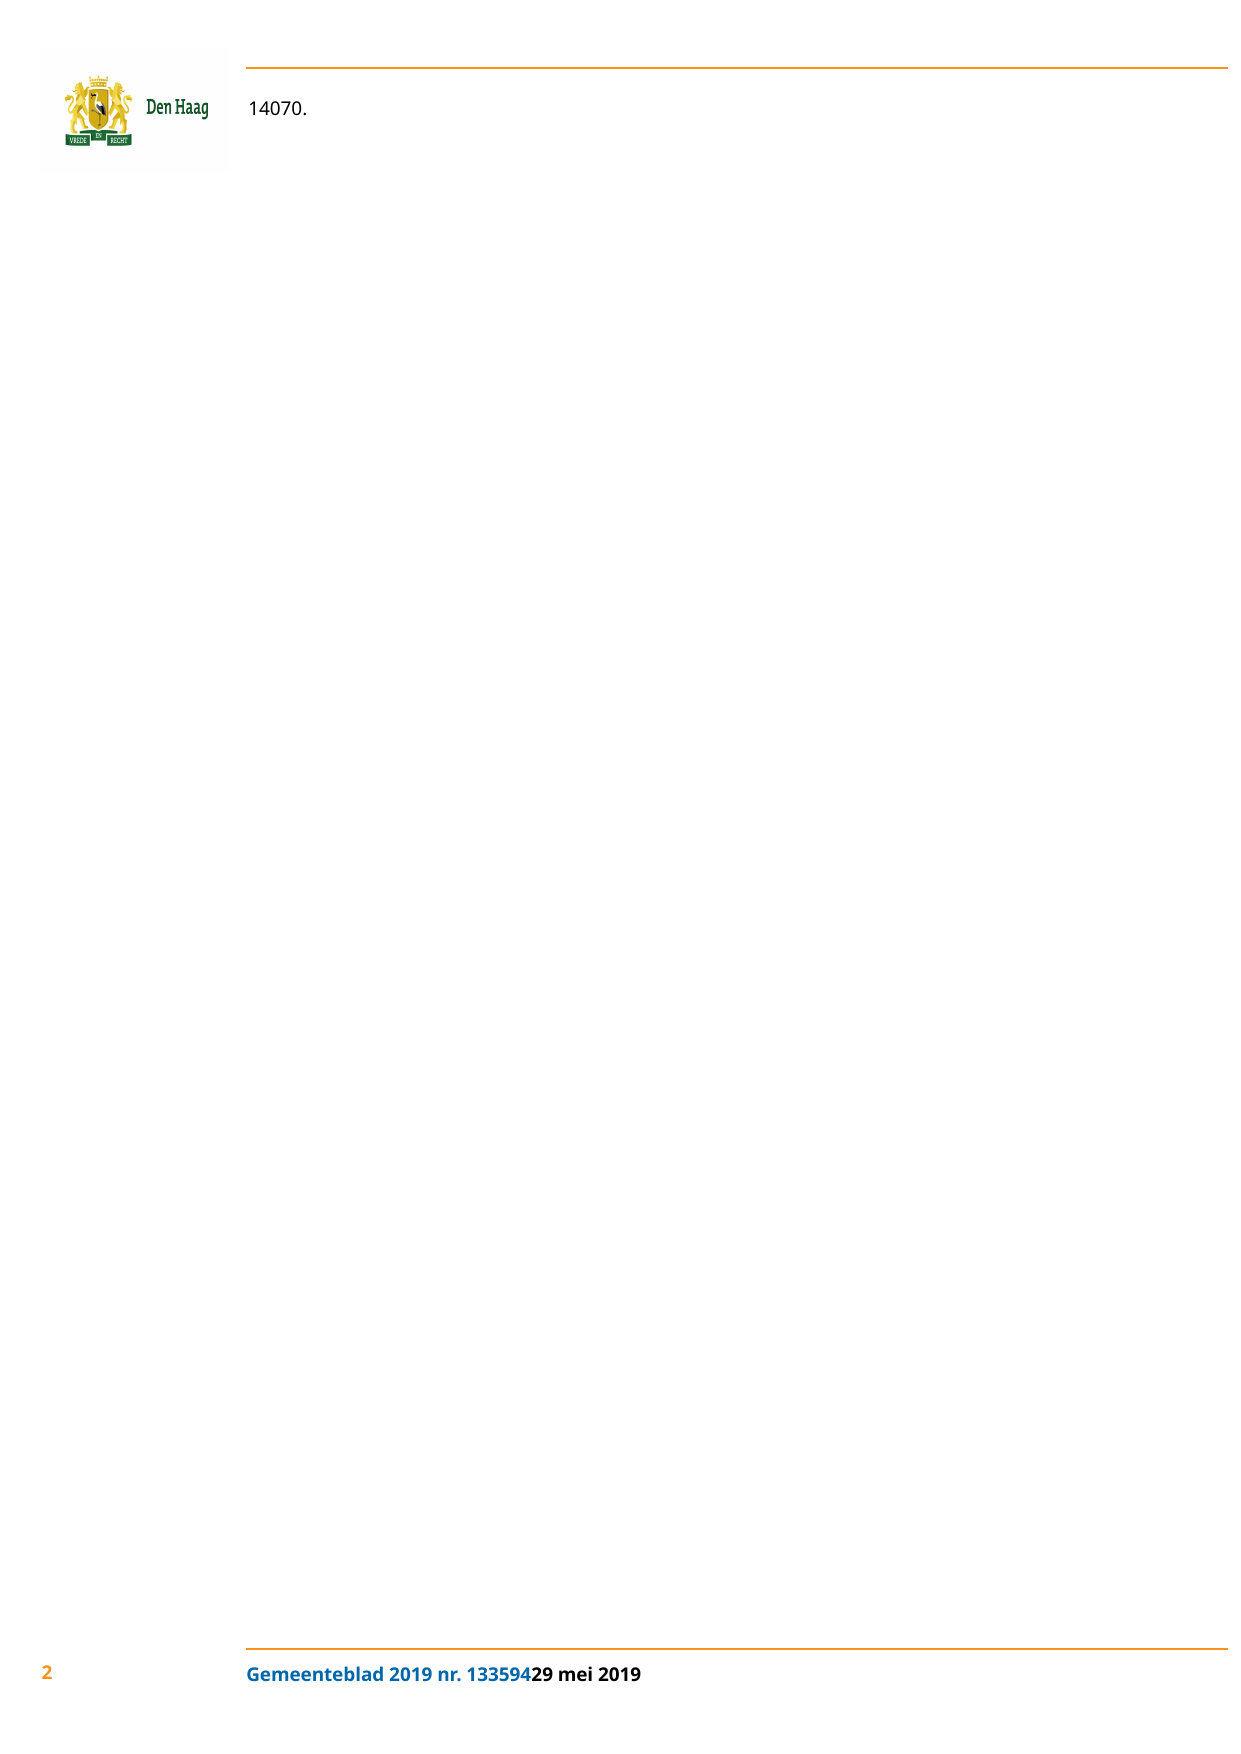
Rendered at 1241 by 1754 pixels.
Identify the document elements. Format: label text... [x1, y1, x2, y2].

text 14070. [248, 95, 1152, 121]
picture [41, 47, 231, 172]
